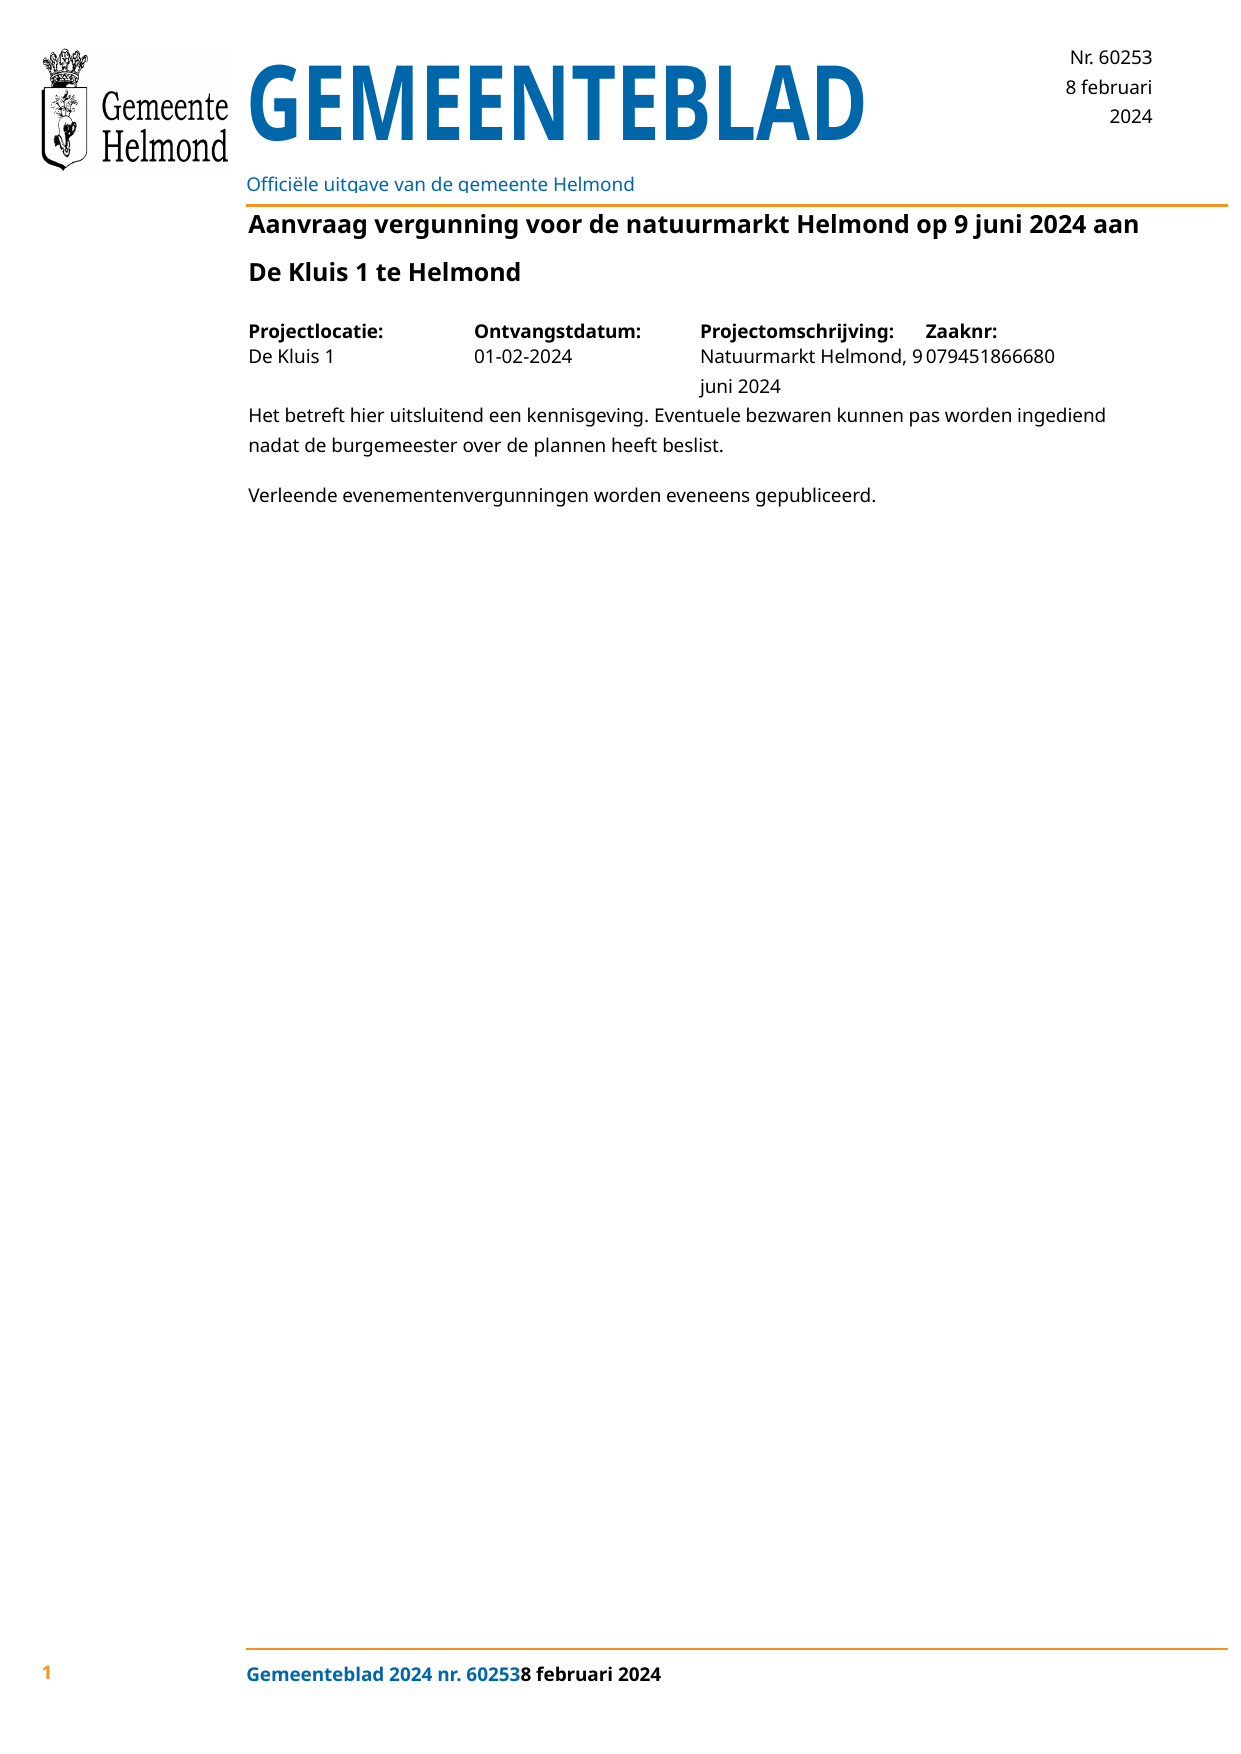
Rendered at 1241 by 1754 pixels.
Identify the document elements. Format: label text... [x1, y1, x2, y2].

text Verleende evenementenvergunningen worden eveneens gepubliceerd. [248, 482, 1152, 508]
table_cell Natuurmarkt Helmond, 9 juni 2024 [700, 344, 926, 399]
text Het betreft hier uitsluitend een kennisgeving. Eventuele bezwaren kunnen pas worden ingediend nadat de burgemeester over de plannen heeft beslist. [248, 402, 1152, 458]
table_header Projectomschrijving: [700, 318, 926, 344]
table_header Zaaknr: [926, 318, 1152, 344]
table_header Projectlocatie: [248, 318, 474, 344]
table_header Ontvangstdatum: [474, 318, 700, 344]
picture [41, 47, 231, 172]
table_cell 079451866680 [926, 344, 1152, 399]
table_cell 01-02-2024 [474, 344, 700, 399]
table_cell De Kluis 1 [248, 344, 474, 399]
text Aanvraag vergunning voor de natuurmarkt Helmond op 9 juni 2024 aan De Kluis 1 te Helmond [248, 207, 1152, 288]
